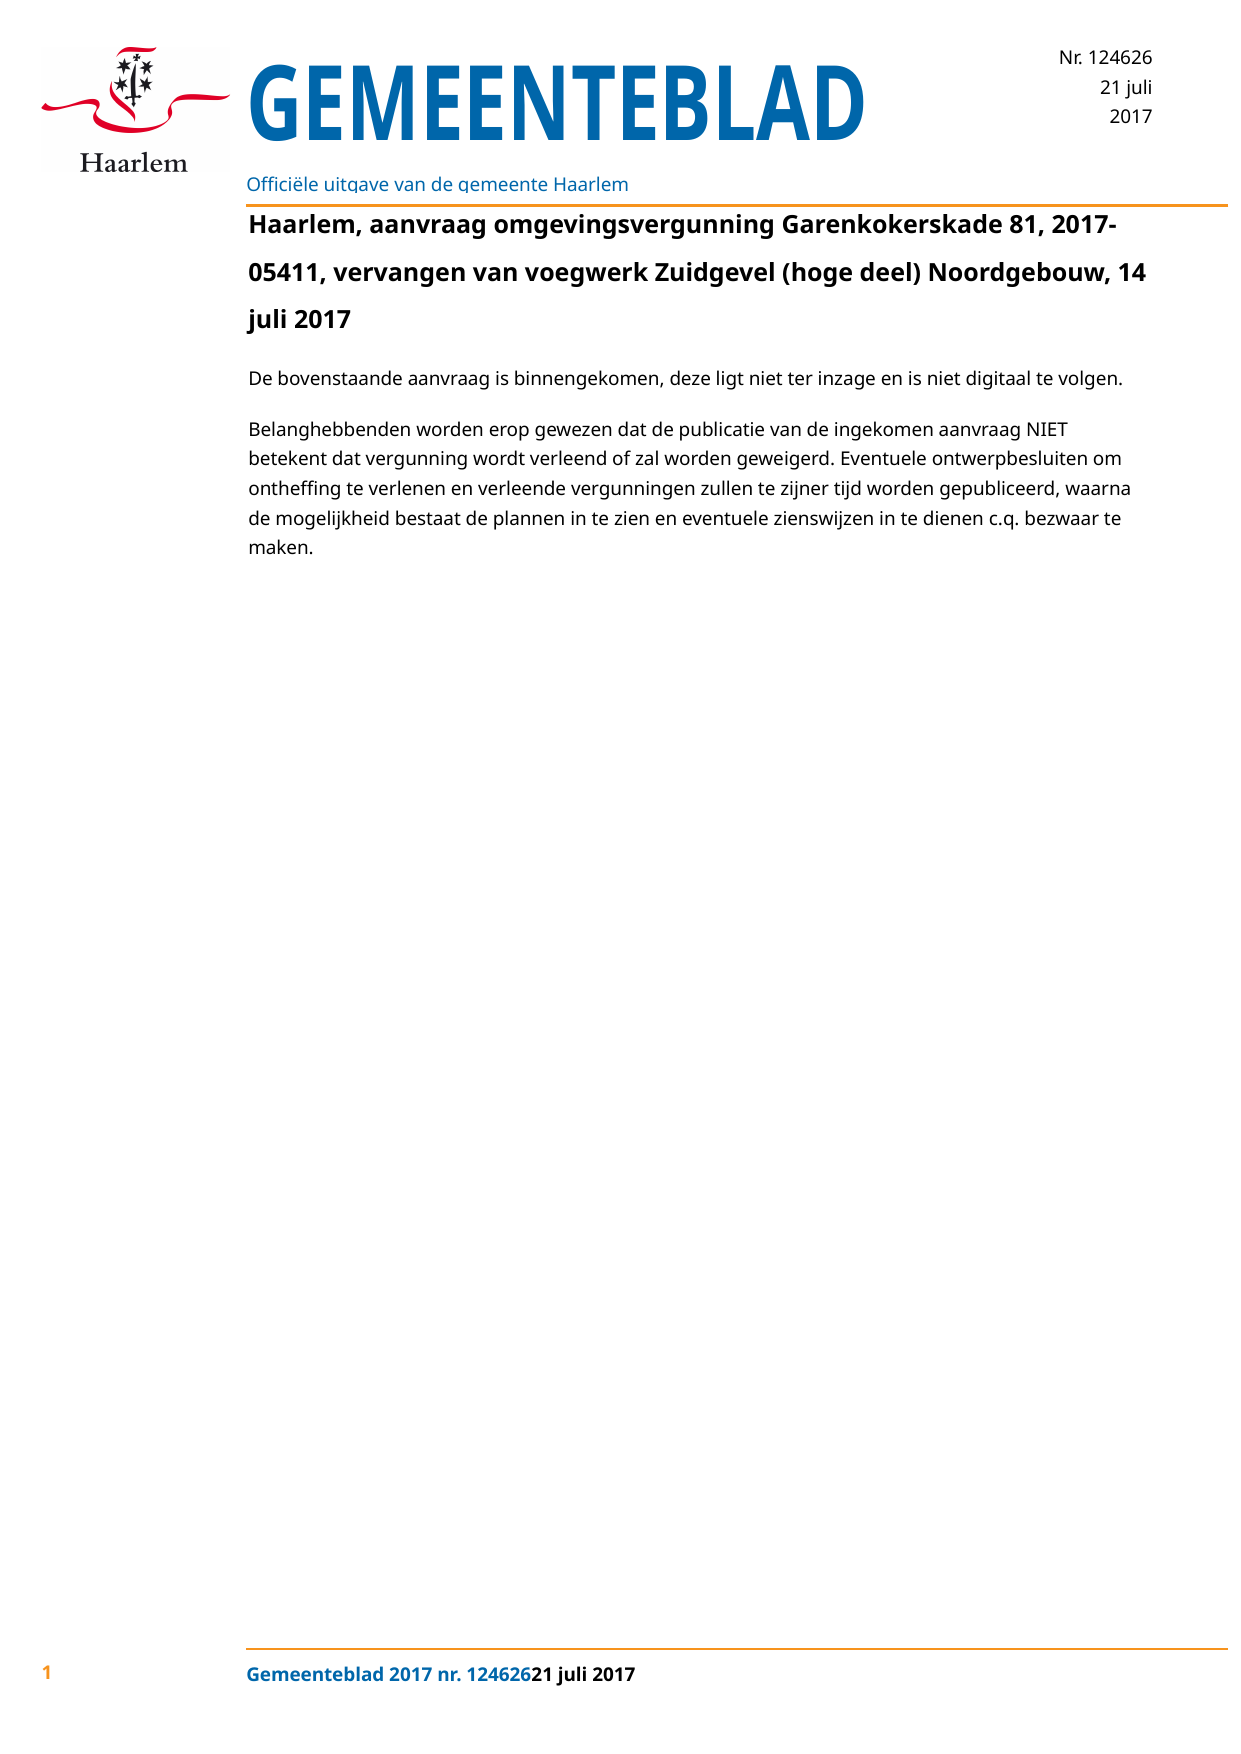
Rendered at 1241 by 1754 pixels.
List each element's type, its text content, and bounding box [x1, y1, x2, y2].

text De bovenstaande aanvraag is binnengekomen, deze ligt niet ter inzage en is niet digitaal te volgen. [248, 366, 1152, 391]
text Haarlem, aanvraag omgevingsvergunning Garenkokerskade 81, 2017-05411, vervangen van voegwerk Zuidgevel (hoge deel) Noordgebouw, 14 juli 2017 [248, 207, 1152, 336]
picture [41, 47, 231, 172]
text Belanghebbenden worden erop gewezen dat de publicatie van de ingekomen aanvraag NIET betekent dat vergunning wordt verleend of zal worden geweigerd. Eventuele ontwerpbesluiten om ontheffing te verlenen en verleende vergunningen zullen te zijner tijd worden gepubliceerd, waarna de mogelijkheid bestaat de plannen in te zien en eventuele zienswijzen in te dienen c.q. bezwaar te maken. [248, 416, 1152, 560]
